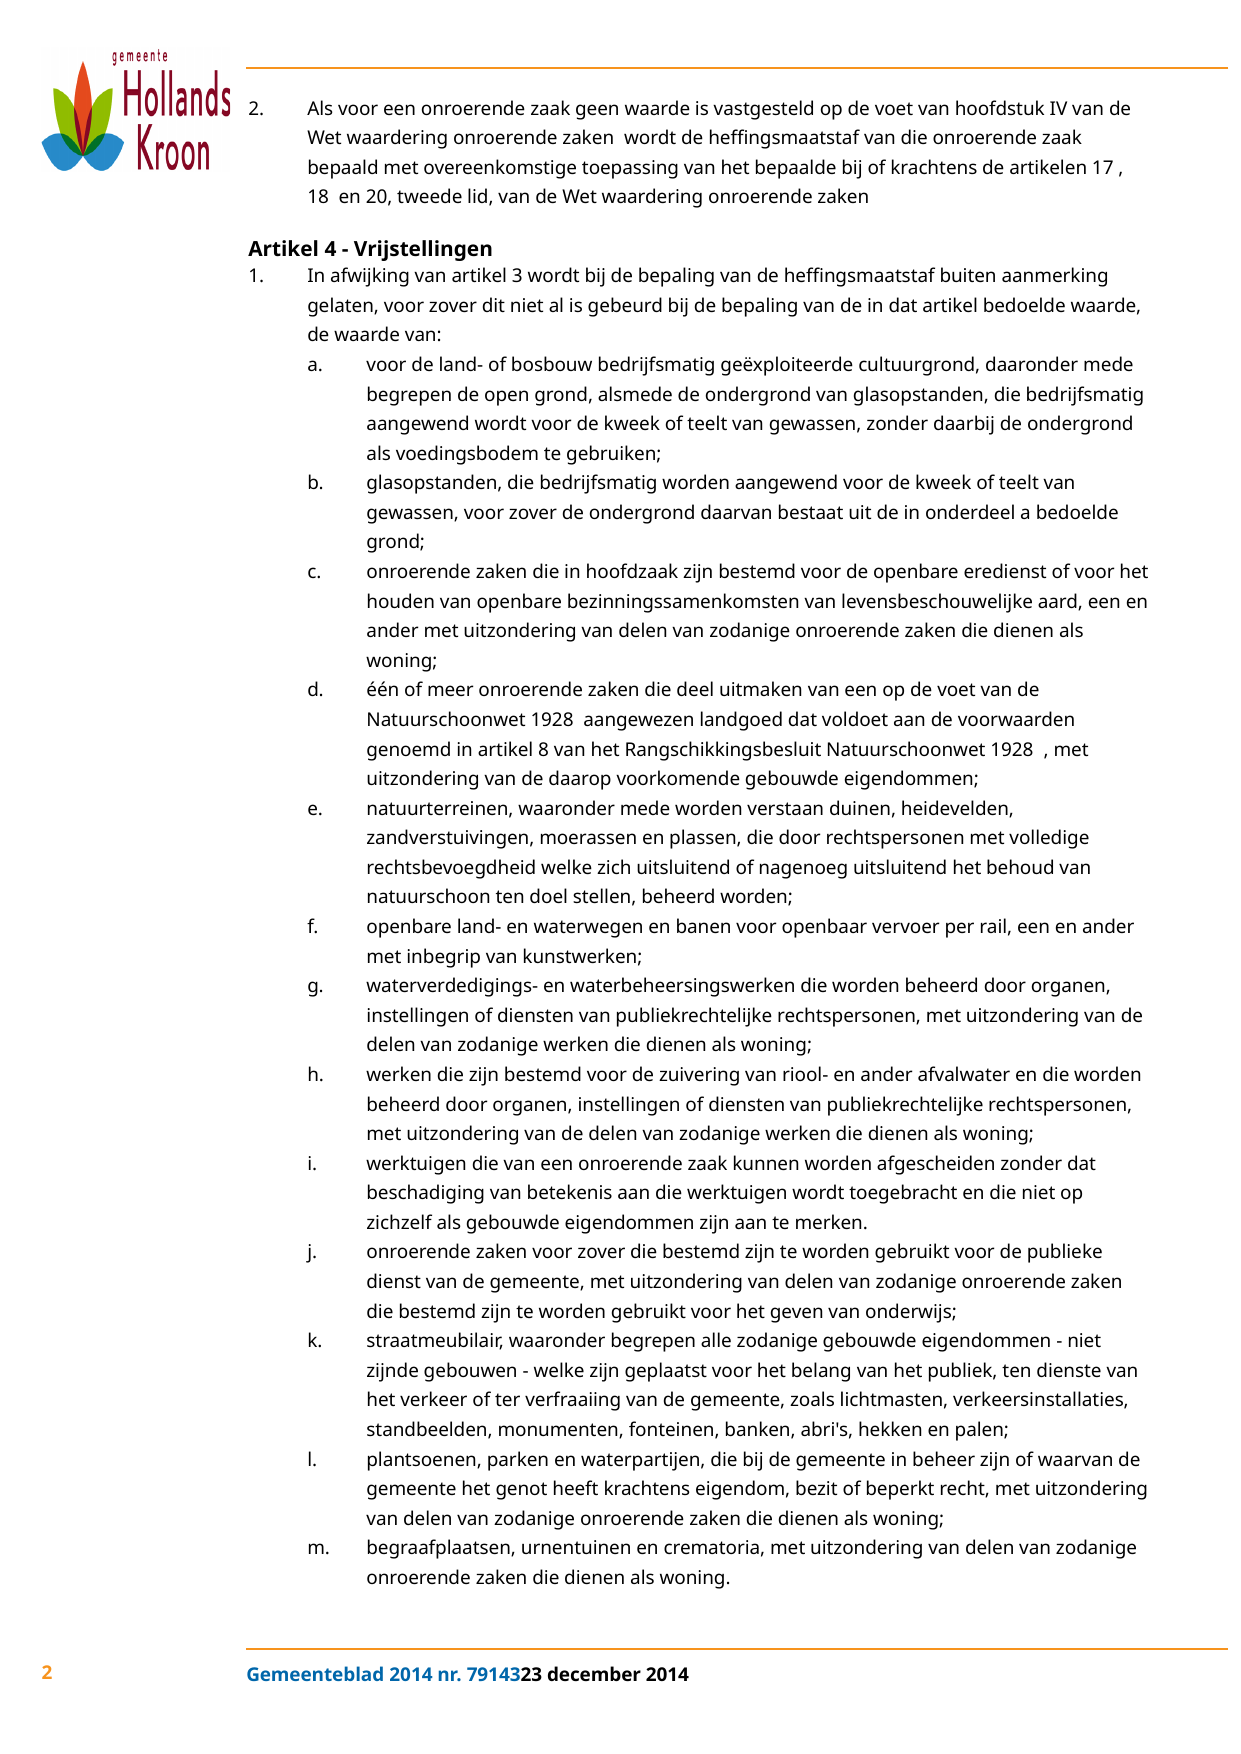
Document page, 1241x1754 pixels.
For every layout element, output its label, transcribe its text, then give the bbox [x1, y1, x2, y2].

list Als voor een onroerende zaak geen waarde is vastgesteld op de voet van hoofdstuk IV van de Wet waardering onroerende zaken wordt de heffingsmaatstaf van die onroerende zaak bepaald met overeenkomstige toepassing van het bepaalde bij of krachtens de artikelen 17 , 18 en 20, tweede lid, van de Wet waardering onroerende zaken [248, 95, 1152, 209]
list werktuigen die van een onroerende zaak kunnen worden afgescheiden zonder dat beschadiging van betekenis aan die werktuigen wordt toegebracht en die niet op zichzelf als gebouwde eigendommen zijn aan te merken. [307, 1150, 1152, 1235]
picture [41, 47, 231, 172]
text Artikel 4 - Vrijstellingen [248, 234, 1152, 262]
list één of meer onroerende zaken die deel uitmaken van een op de voet van de Natuurschoonwet 1928 aangewezen landgoed dat voldoet aan de voorwaarden genoemd in artikel 8 van het Rangschikkingsbesluit Natuurschoonwet 1928 , met uitzondering van de daarop voorkomende gebouwde eigendommen; [307, 677, 1152, 791]
list voor de land- of bosbouw bedrijfsmatig geëxploiteerde cultuurgrond, daaronder mede begrepen de open grond, alsmede de ondergrond van glasopstanden, die bedrijfsmatig aangewend wordt voor de kweek of teelt van gewassen, zonder daarbij de ondergrond als voedingsbodem te gebruiken; [307, 351, 1152, 466]
list waterverdedigings- en waterbeheersingswerken die worden beheerd door organen, instellingen of diensten van publiekrechtelijke rechtspersonen, met uitzondering van de delen van zodanige werken die dienen als woning; [307, 972, 1152, 1057]
list openbare land- en waterwegen en banen voor openbaar vervoer per rail, een en ander met inbegrip van kunstwerken; [307, 913, 1152, 968]
list plantsoenen, parken en waterpartijen, die bij de gemeente in beheer zijn of waarvan de gemeente het genot heeft krachtens eigendom, bezit of beperkt recht, met uitzondering van delen van zodanige onroerende zaken die dienen als woning; [307, 1446, 1152, 1531]
list glasopstanden, die bedrijfsmatig worden aangewend voor de kweek of teelt van gewassen, voor zover de ondergrond daarvan bestaat uit de in onderdeel a bedoelde grond; [307, 469, 1152, 554]
list In afwijking van artikel 3 wordt bij de bepaling van de heffingsmaatstaf buiten aanmerking gelaten, voor zover dit niet al is gebeurd bij de bepaling van de in dat artikel bedoelde waarde, de waarde van: [248, 262, 1152, 347]
list onroerende zaken die in hoofdzaak zijn bestemd voor de openbare eredienst of voor het houden van openbare bezinningssamenkomsten van levensbeschouwelijke aard, een en ander met uitzondering van delen van zodanige onroerende zaken die dienen als woning; [307, 558, 1152, 673]
list onroerende zaken voor zover die bestemd zijn te worden gebruikt voor de publieke dienst van de gemeente, met uitzondering van delen van zodanige onroerende zaken die bestemd zijn te worden gebruikt voor het geven van onderwijs; [307, 1239, 1152, 1323]
list straatmeubilair, waaronder begrepen alle zodanige gebouwde eigendommen - niet zijnde gebouwen - welke zijn geplaatst voor het belang van het publiek, ten dienste van het verkeer of ter verfraaiing van de gemeente, zoals lichtmasten, verkeersinstallaties, standbeelden, monumenten, fonteinen, banken, abri's, hekken en palen; [307, 1327, 1152, 1442]
list werken die zijn bestemd voor de zuivering van riool- en ander afvalwater en die worden beheerd door organen, instellingen of diensten van publiekrechtelijke rechtspersonen, met uitzondering van de delen van zodanige werken die dienen als woning; [307, 1061, 1152, 1146]
list begraafplaatsen, urnentuinen en crematoria, met uitzondering van delen van zodanige onroerende zaken die dienen als woning. [307, 1534, 1152, 1590]
list natuurterreinen, waaronder mede worden verstaan duinen, heidevelden, zandverstuivingen, moerassen en plassen, die door rechtspersonen met volledige rechtsbevoegdheid welke zich uitsluitend of nagenoeg uitsluitend het behoud van natuurschoon ten doel stellen, beheerd worden; [307, 795, 1152, 909]
